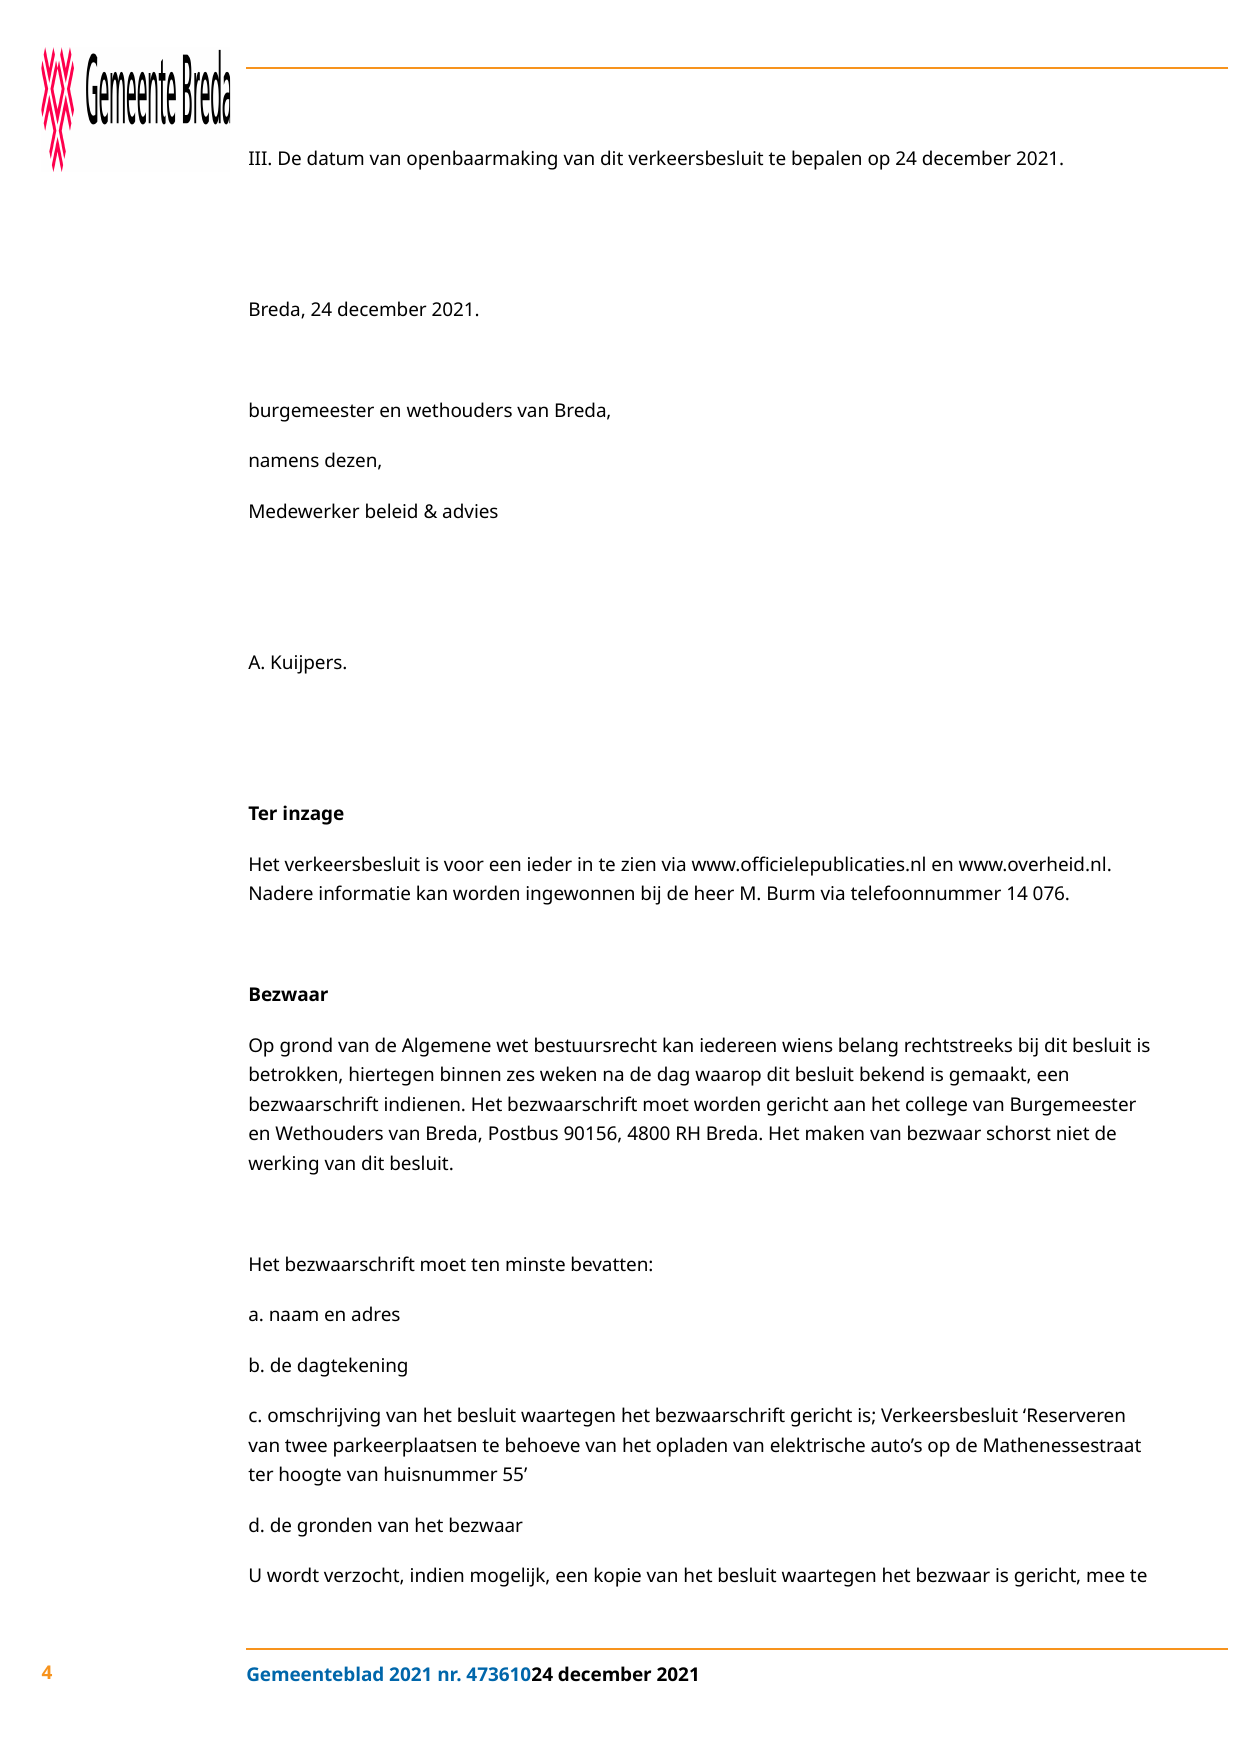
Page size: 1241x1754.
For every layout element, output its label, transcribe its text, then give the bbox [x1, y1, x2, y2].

text U wordt verzocht, indien mogelijk, een kopie van het besluit waartegen het bezwaar is gericht, mee te [248, 1562, 1152, 1588]
text III. De datum van openbaarmaking van dit verkeersbesluit te bepalen op 24 december 2021. [248, 145, 1152, 171]
text Ter inzage [248, 801, 1152, 826]
text A. Kuijpers. [248, 649, 1152, 675]
text Bezwaar [248, 981, 1152, 1007]
text Medewerker beleid & advies [248, 498, 1152, 524]
text a. naam en adres [248, 1301, 1152, 1327]
text Breda, 24 december 2021. [248, 296, 1152, 322]
picture [41, 47, 231, 172]
text b. de dagtekening [248, 1352, 1152, 1378]
text burgemeester en wethouders van Breda, [248, 397, 1152, 423]
text Het bezwaarschrift moet ten minste bevatten: [248, 1251, 1152, 1277]
text c. omschrijving van het besluit waartegen het bezwaarschrift gericht is; Verkeersbesluit ‘Reserveren van twee parkeerplaatsen te behoeve van het opladen van elektrische auto’s op de Mathenessestraat ter hoogte van huisnummer 55’ [248, 1402, 1152, 1487]
text d. de gronden van het bezwaar [248, 1512, 1152, 1538]
text namens dezen, [248, 448, 1152, 473]
text Op grond van de Algemene wet bestuursrecht kan iedereen wiens belang rechtstreeks bij dit besluit is betrokken, hiertegen binnen zes weken na de dag waarop dit besluit bekend is gemaakt, een bezwaarschrift indienen. Het bezwaarschrift moet worden gericht aan het college van Burgemeester en Wethouders van Breda, Postbus 90156, 4800 RH Breda. Het maken van bezwaar schorst niet de werking van dit besluit. [248, 1032, 1152, 1176]
text Het verkeersbesluit is voor een ieder in te zien via www.officielepublicaties.nl en www.overheid.nl. Nadere informatie kan worden ingewonnen bij de heer M. Burm via telefoonnummer 14 076. [248, 851, 1152, 906]
